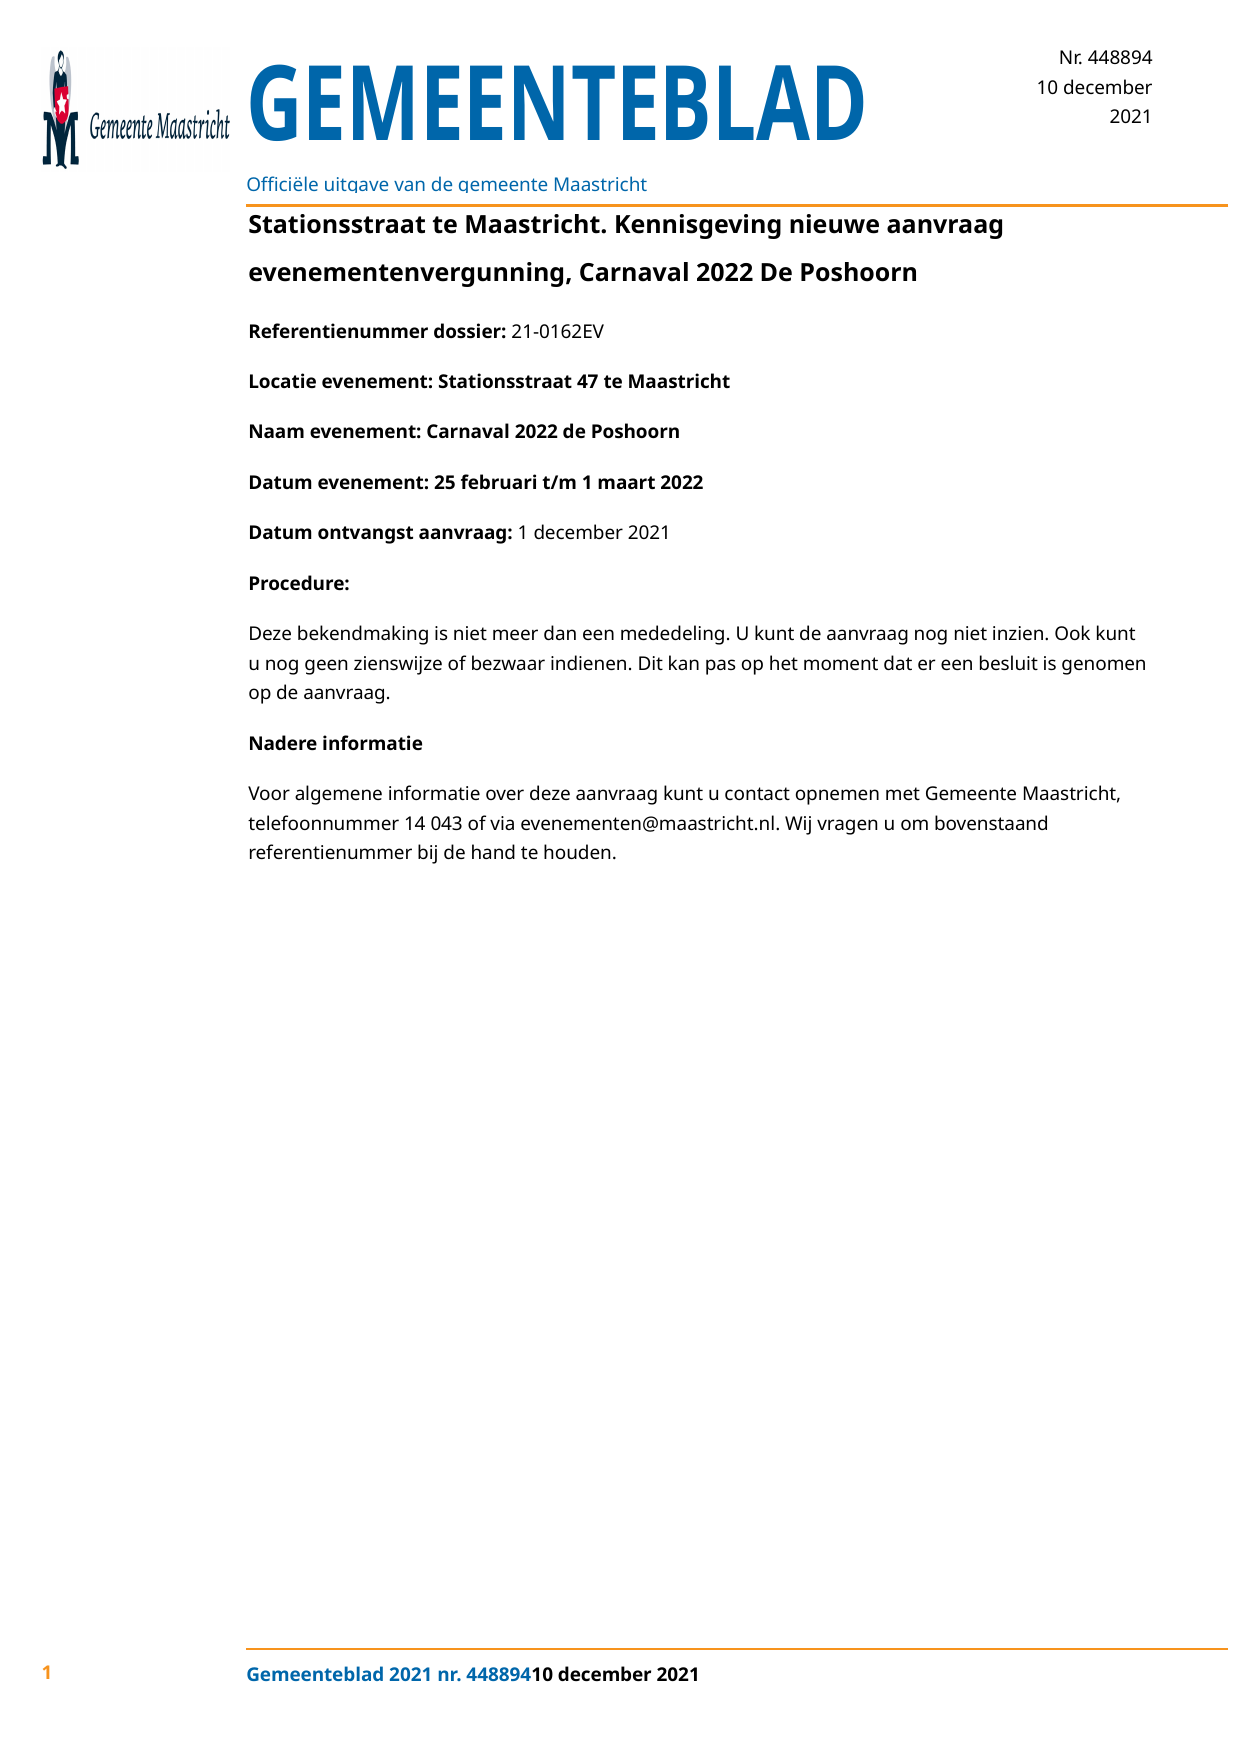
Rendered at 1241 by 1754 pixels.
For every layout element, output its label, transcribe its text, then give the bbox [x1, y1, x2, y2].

text Stationsstraat te Maastricht. Kennisgeving nieuwe aanvraag evenementenvergunning, Carnaval 2022 De Poshoorn [248, 207, 1152, 288]
text Referentienummer dossier: 21-0162EV [248, 318, 1152, 344]
text Naam evenement: Carnaval 2022 de Poshoorn [248, 419, 1152, 444]
text Deze bekendmaking is niet meer dan een mededeling. U kunt de aanvraag nog niet inzien. Ook kunt u nog geen zienswijze of bezwaar indienen. Dit kan pas op het moment dat er een besluit is genomen op de aanvraag. [248, 620, 1152, 705]
text Locatie evenement: Stationsstraat 47 te Maastricht [248, 368, 1152, 394]
text Datum ontvangst aanvraag: 1 december 2021 [248, 519, 1152, 545]
text Voor algemene informatie over deze aanvraag kunt u contact opnemen met Gemeente Maastricht, telefoonnummer 14 043 of via evenementen@maastricht.nl. Wij vragen u om bovenstaand referentienummer bij de hand te houden. [248, 780, 1152, 865]
text Nadere informatie [248, 730, 1152, 756]
text Procedure: [248, 570, 1152, 596]
text Datum evenement: 25 februari t/m 1 maart 2022 [248, 469, 1152, 495]
picture [41, 47, 231, 172]
